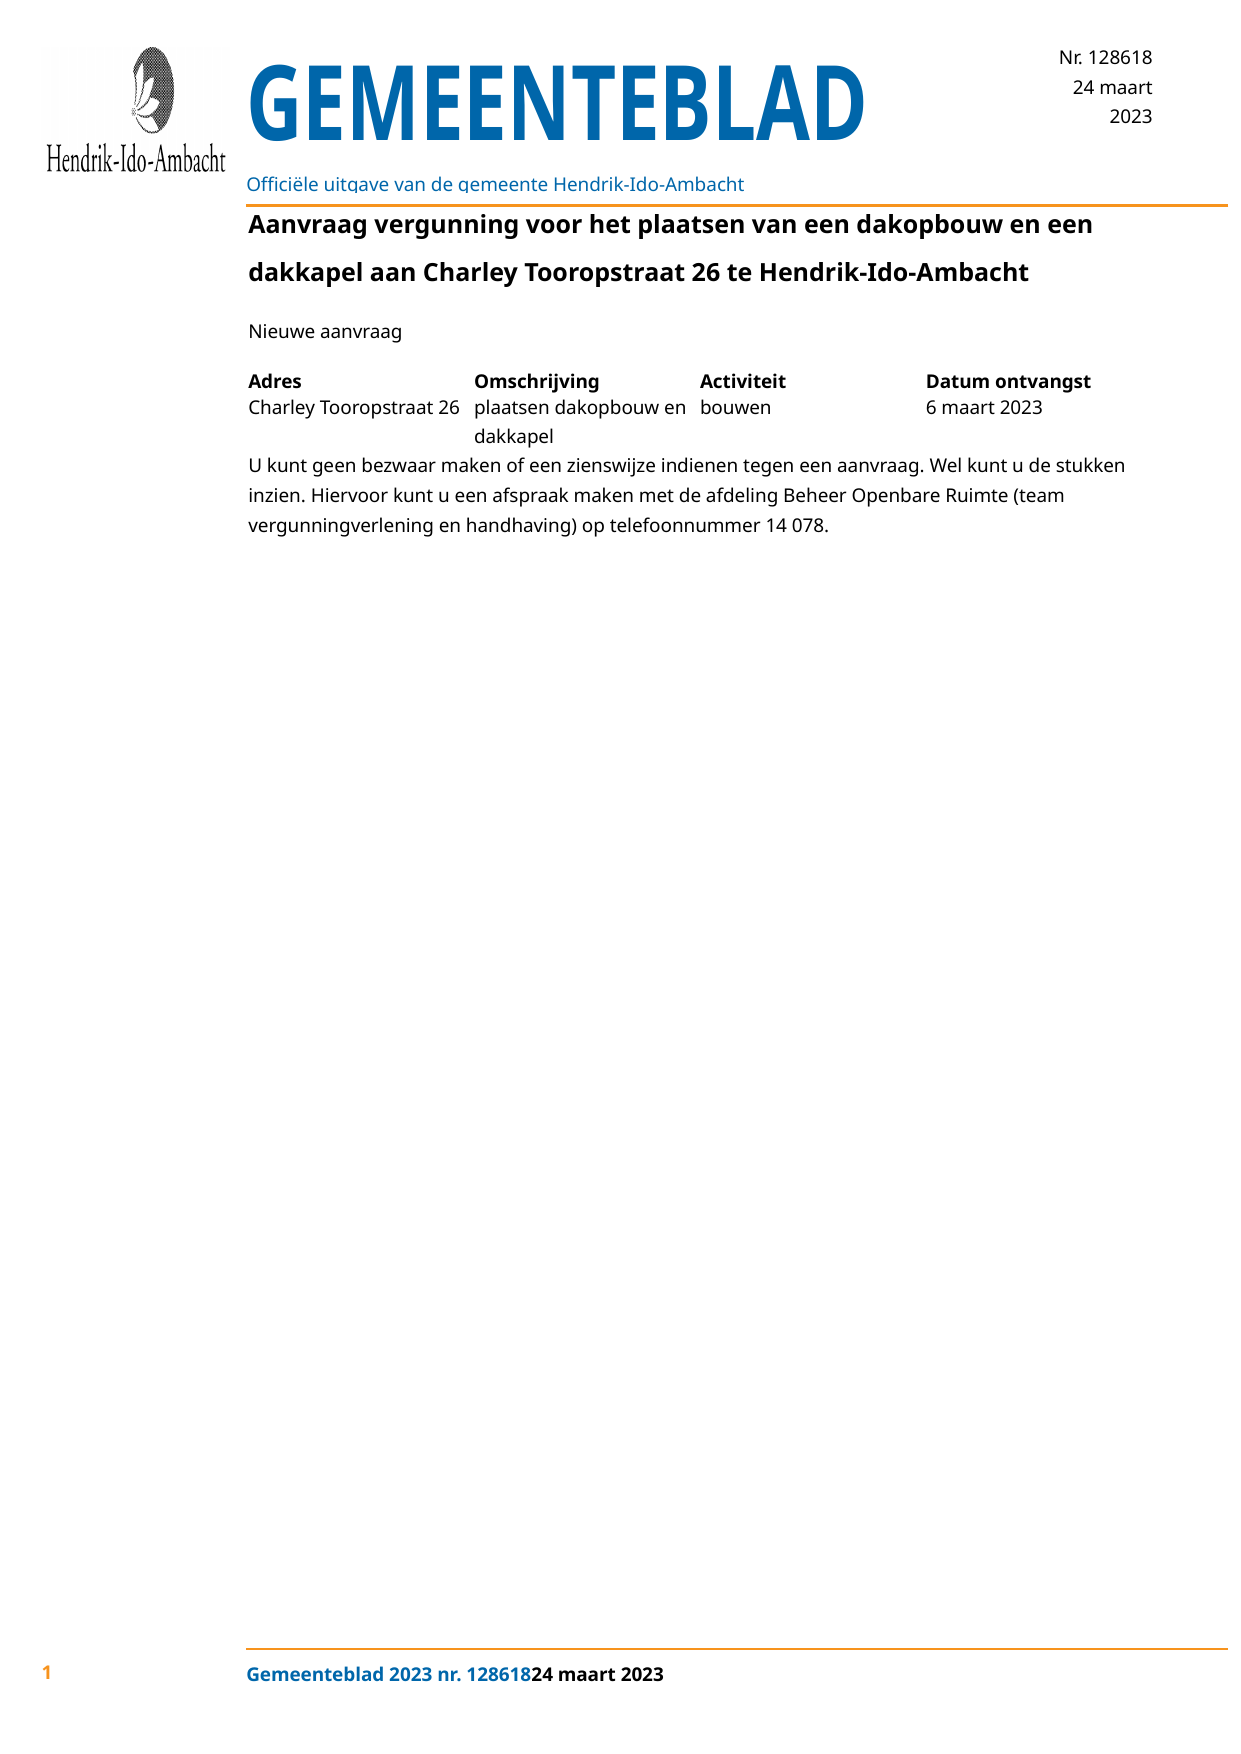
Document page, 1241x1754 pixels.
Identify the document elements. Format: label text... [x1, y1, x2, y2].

table_cell plaatsen dakopbouw en dakkapel [474, 394, 700, 449]
table_header Omschrijving [474, 369, 700, 394]
table_cell bouwen [700, 394, 926, 449]
table_cell Charley Tooropstraat 26 [248, 394, 474, 449]
table_header Activiteit [700, 369, 926, 394]
table_header Datum ontvangst [926, 369, 1152, 394]
table_cell 6 maart 2023 [926, 394, 1152, 449]
picture [41, 47, 231, 172]
table_header Adres [248, 369, 474, 394]
text U kunt geen bezwaar maken of een zienswijze indienen tegen een aanvraag. Wel kunt u de stukken inzien. Hiervoor kunt u een afspraak maken met de afdeling Beheer Openbare Ruimte (team vergunningverlening en handhaving) op telefoonnummer 14 078. [248, 453, 1152, 538]
text Nieuwe aanvraag [248, 318, 1152, 344]
text Aanvraag vergunning voor het plaatsen van een dakopbouw en een dakkapel aan Charley Tooropstraat 26 te Hendrik-Ido-Ambacht [248, 207, 1152, 288]
